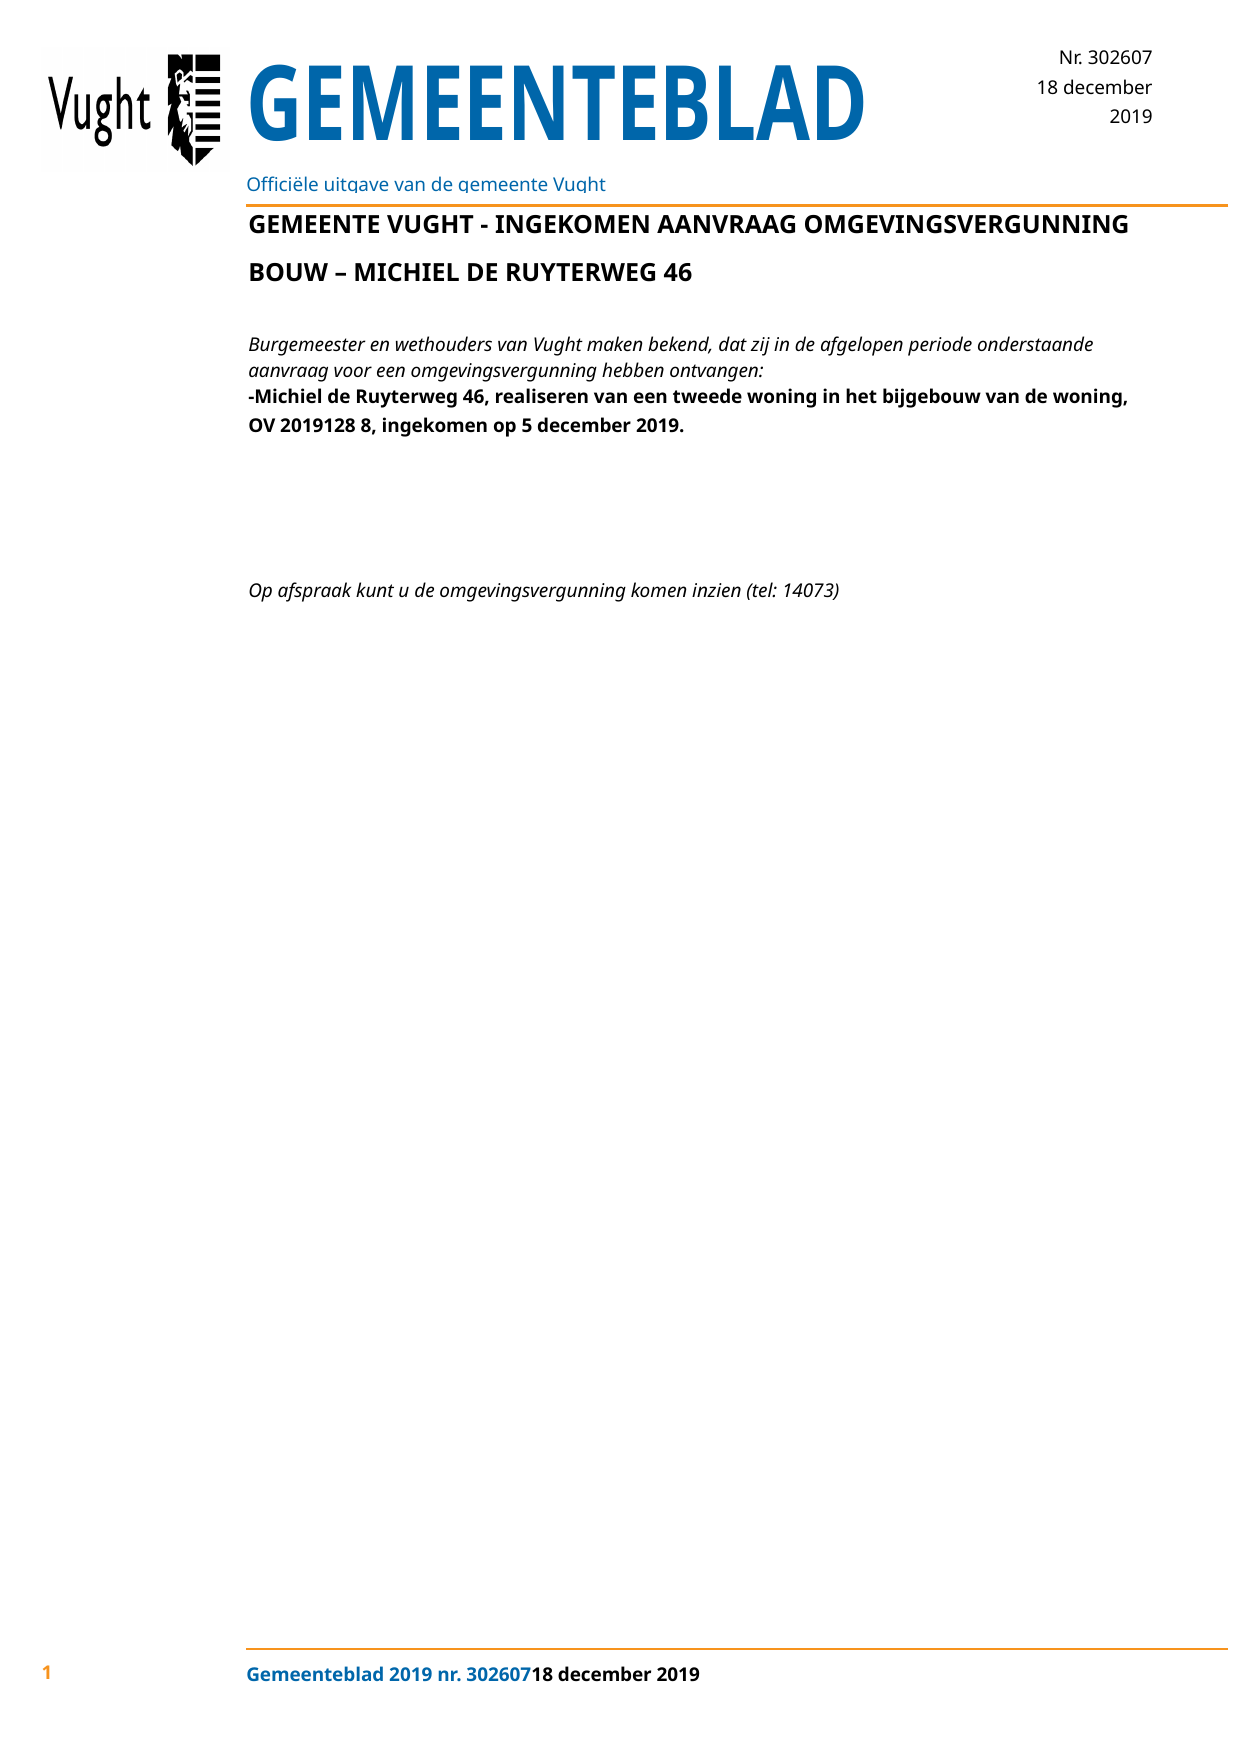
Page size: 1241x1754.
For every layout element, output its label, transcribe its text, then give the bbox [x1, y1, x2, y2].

text Burgemeester en wethouders van Vught maken bekend, dat zij in de afgelopen periode onderstaande aanvraag voor een omgevingsvergunning hebben ontvangen: [248, 331, 1152, 383]
text Op afspraak kunt u de omgevingsvergunning komen inzien (tel: 14073) [248, 577, 1152, 603]
text -Michiel de Ruyterweg 46, realiseren van een tweede woning in het bijgebouw van de woning, OV 2019128 8, ingekomen op 5 december 2019. [248, 383, 1152, 438]
picture [41, 47, 231, 172]
text GEMEENTE VUGHT - INGEKOMEN AANVRAAG OMGEVINGSVERGUNNING BOUW – MICHIEL DE RUYTERWEG 46 [248, 207, 1152, 288]
